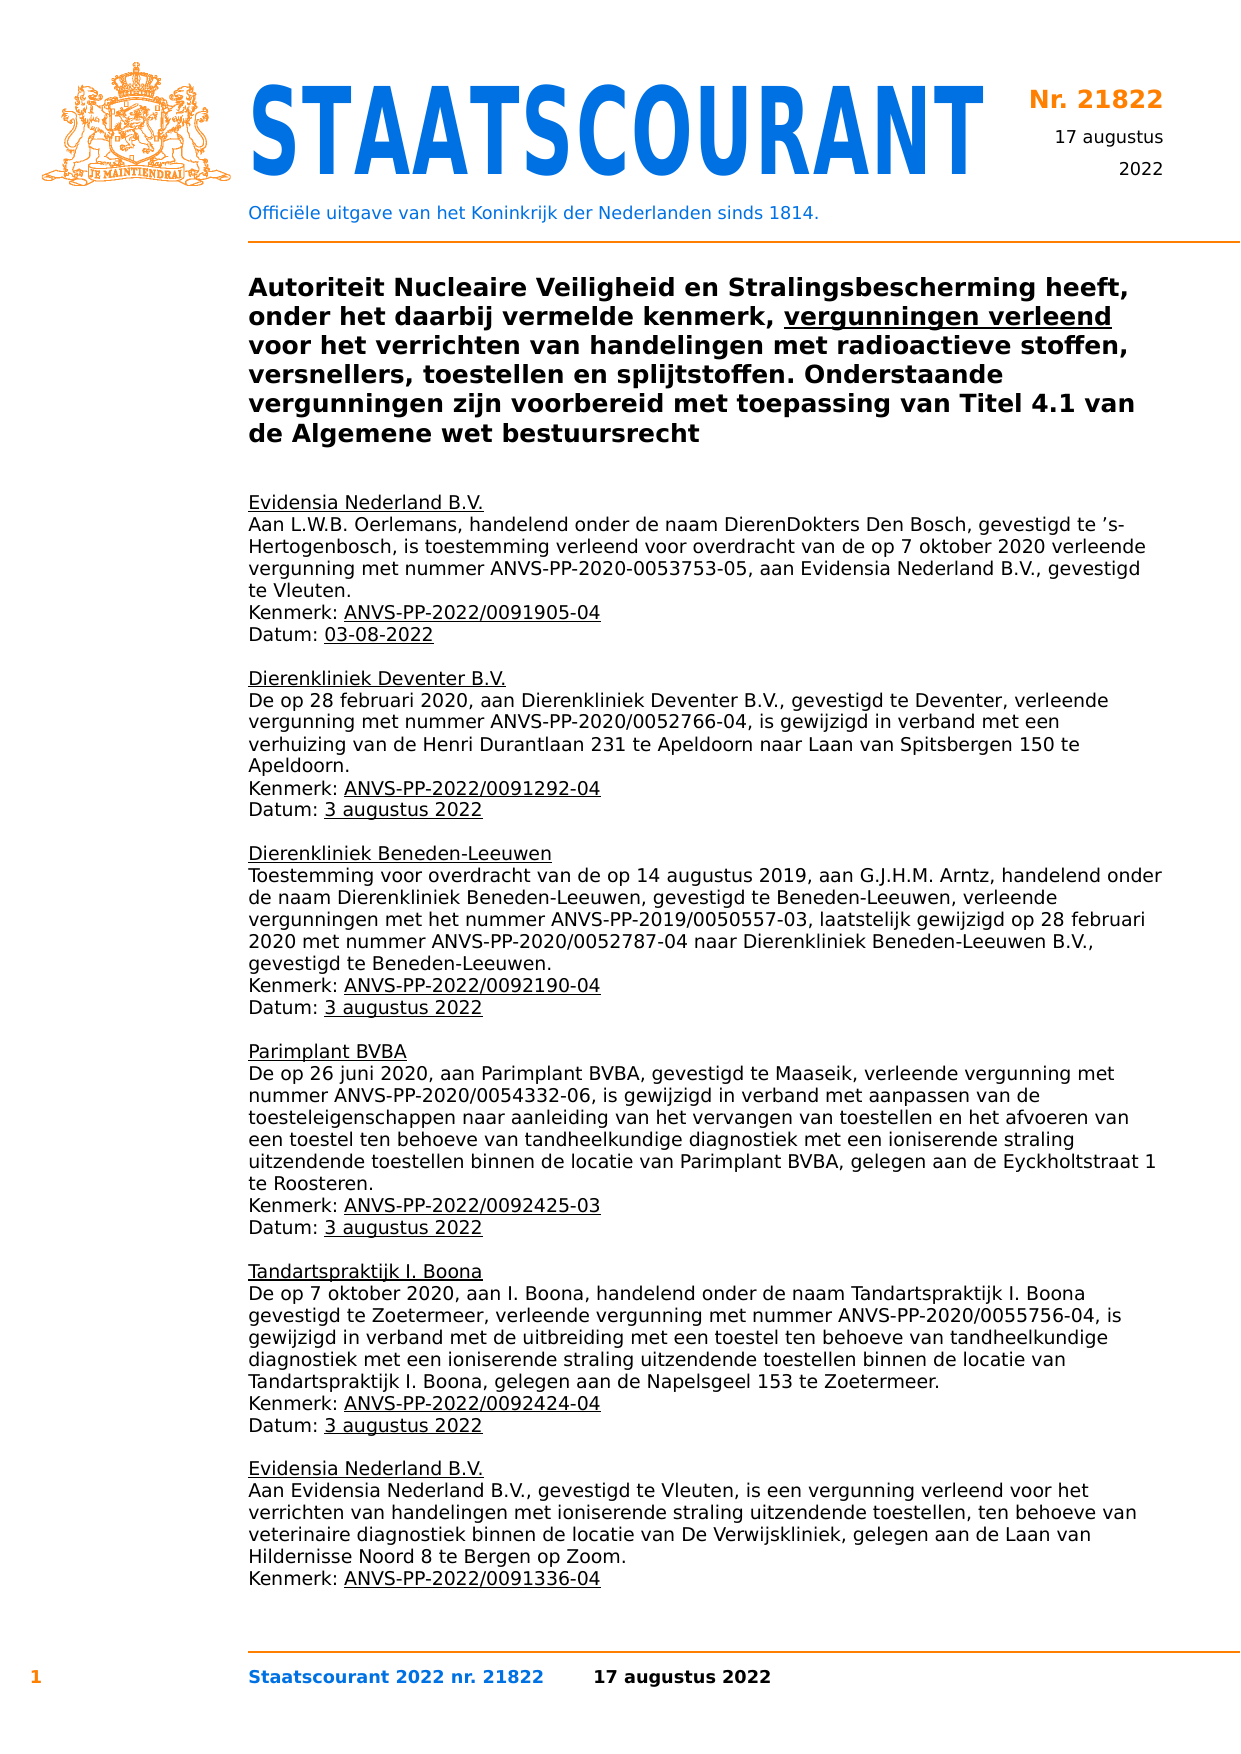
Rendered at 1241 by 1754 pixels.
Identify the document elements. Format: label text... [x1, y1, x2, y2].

table_cell 2022 [998, 153, 1240, 203]
picture [41, 62, 231, 186]
text Kenmerk: ANVS-PP-2022/0092190-04 [248, 975, 1163, 997]
text Evidensia Nederland B.V. [248, 492, 1163, 514]
text Kenmerk: ANVS-PP-2022/0091336-04 [248, 1568, 1163, 1590]
subtitle Autoriteit Nucleaire Veiligheid en Stralingsbescherming heeft, onder het daarbij vermelde kenmerk, vergunningen verleend voor het verrichten van handelingen met radioactieve stoffen, versnellers, toestellen en splijtstoffen. Onderstaande vergunningen zijn voorbereid met toepassing van Titel 4.1 van de Algemene wet bestuursrecht [248, 273, 1163, 448]
text Kenmerk: ANVS-PP-2022/0092424-04 [248, 1392, 1163, 1414]
text Datum: 3 augustus 2022 [248, 799, 1163, 821]
text Datum: 03-08-2022 [248, 624, 1163, 646]
text Dierenkliniek Beneden-Leeuwen [248, 843, 1163, 865]
text De op 26 juni 2020, aan Parimplant BVBA, gevestigd te Maaseik, verleende vergunning met nummer ANVS-PP-2020/0054332-06, is gewijzigd in verband met aanpassen van de toesteleigenschappen naar aanleiding van het vervangen van toestellen en het afvoeren van een toestel ten behoeve van tandheelkundige diagnostiek met een ioniserende straling uitzendende toestellen binnen de locatie van Parimplant BVBA, gelegen aan de Eyckholtstraat 1 te Roosteren. [248, 1063, 1163, 1195]
text Tandartspraktijk I. Boona [248, 1261, 1163, 1283]
table_header [25, 62, 248, 241]
text Parimplant BVBA [248, 1041, 1163, 1063]
text Kenmerk: ANVS-PP-2022/0091905-04 [248, 602, 1163, 624]
text Kenmerk: ANVS-PP-2022/0091292-04 [248, 777, 1163, 799]
table_cell 17 augustus [998, 121, 1240, 153]
text Datum: 3 augustus 2022 [248, 1217, 1163, 1239]
text Kenmerk: ANVS-PP-2022/0092425-03 [248, 1195, 1163, 1217]
text Aan Evidensia Nederland B.V., gevestigd te Vleuten, is een vergunning verleend voor het verrichten van handelingen met ioniserende straling uitzendende toestellen, ten behoeve van veterinaire diagnostiek binnen de locatie van De Verwijskliniek, gelegen aan de Laan van Hildernisse Noord 8 te Bergen op Zoom. [248, 1480, 1163, 1568]
text Toestemming voor overdracht van de op 14 augustus 2019, aan G.J.H.M. Arntz, handelend onder de naam Dierenkliniek Beneden-Leeuwen, gevestigd te Beneden-Leeuwen, verleende vergunningen met het nummer ANVS-PP-2019/0050557-03, laatstelijk gewijzigd op 28 februari 2020 met nummer ANVS-PP-2020/0052787-04 naar Dierenkliniek Beneden-Leeuwen B.V., gevestigd te Beneden-Leeuwen. [248, 865, 1163, 975]
text De op 28 februari 2020, aan Dierenkliniek Deventer B.V., gevestigd te Deventer, verleende vergunning met nummer ANVS-PP-2020/0052766-04, is gewijzigd in verband met een verhuizing van de Henri Durantlaan 231 te Apeldoorn naar Laan van Spitsbergen 150 te Apeldoorn. [248, 689, 1163, 777]
text Datum: 3 augustus 2022 [248, 1414, 1163, 1436]
text Datum: 3 augustus 2022 [248, 997, 1163, 1019]
table_header STAATSCOURANT [248, 62, 998, 203]
table_header Nr. 21822 [998, 62, 1240, 121]
table_cell Officiële uitgave van het Koninkrijk der Nederlanden sinds 1814. [248, 203, 1240, 241]
text Dierenkliniek Deventer B.V. [248, 667, 1163, 689]
text De op 7 oktober 2020, aan I. Boona, handelend onder de naam Tandartspraktijk I. Boona gevestigd te Zoetermeer, verleende vergunning met nummer ANVS-PP-2020/0055756-04, is gewijzigd in verband met de uitbreiding met een toestel ten behoeve van tandheelkundige diagnostiek met een ioniserende straling uitzendende toestellen binnen de locatie van Tandartspraktijk I. Boona, gelegen aan de Napelsgeel 153 te Zoetermeer. [248, 1283, 1163, 1392]
text Evidensia Nederland B.V. [248, 1458, 1163, 1480]
text Aan L.W.B. Oerlemans, handelend onder de naam DierenDokters Den Bosch, gevestigd te ’s-Hertogenbosch, is toestemming verleend voor overdracht van de op 7 oktober 2020 verleende vergunning met nummer ANVS-PP-2020-0053753-05, aan Evidensia Nederland B.V., gevestigd te Vleuten. [248, 514, 1163, 602]
